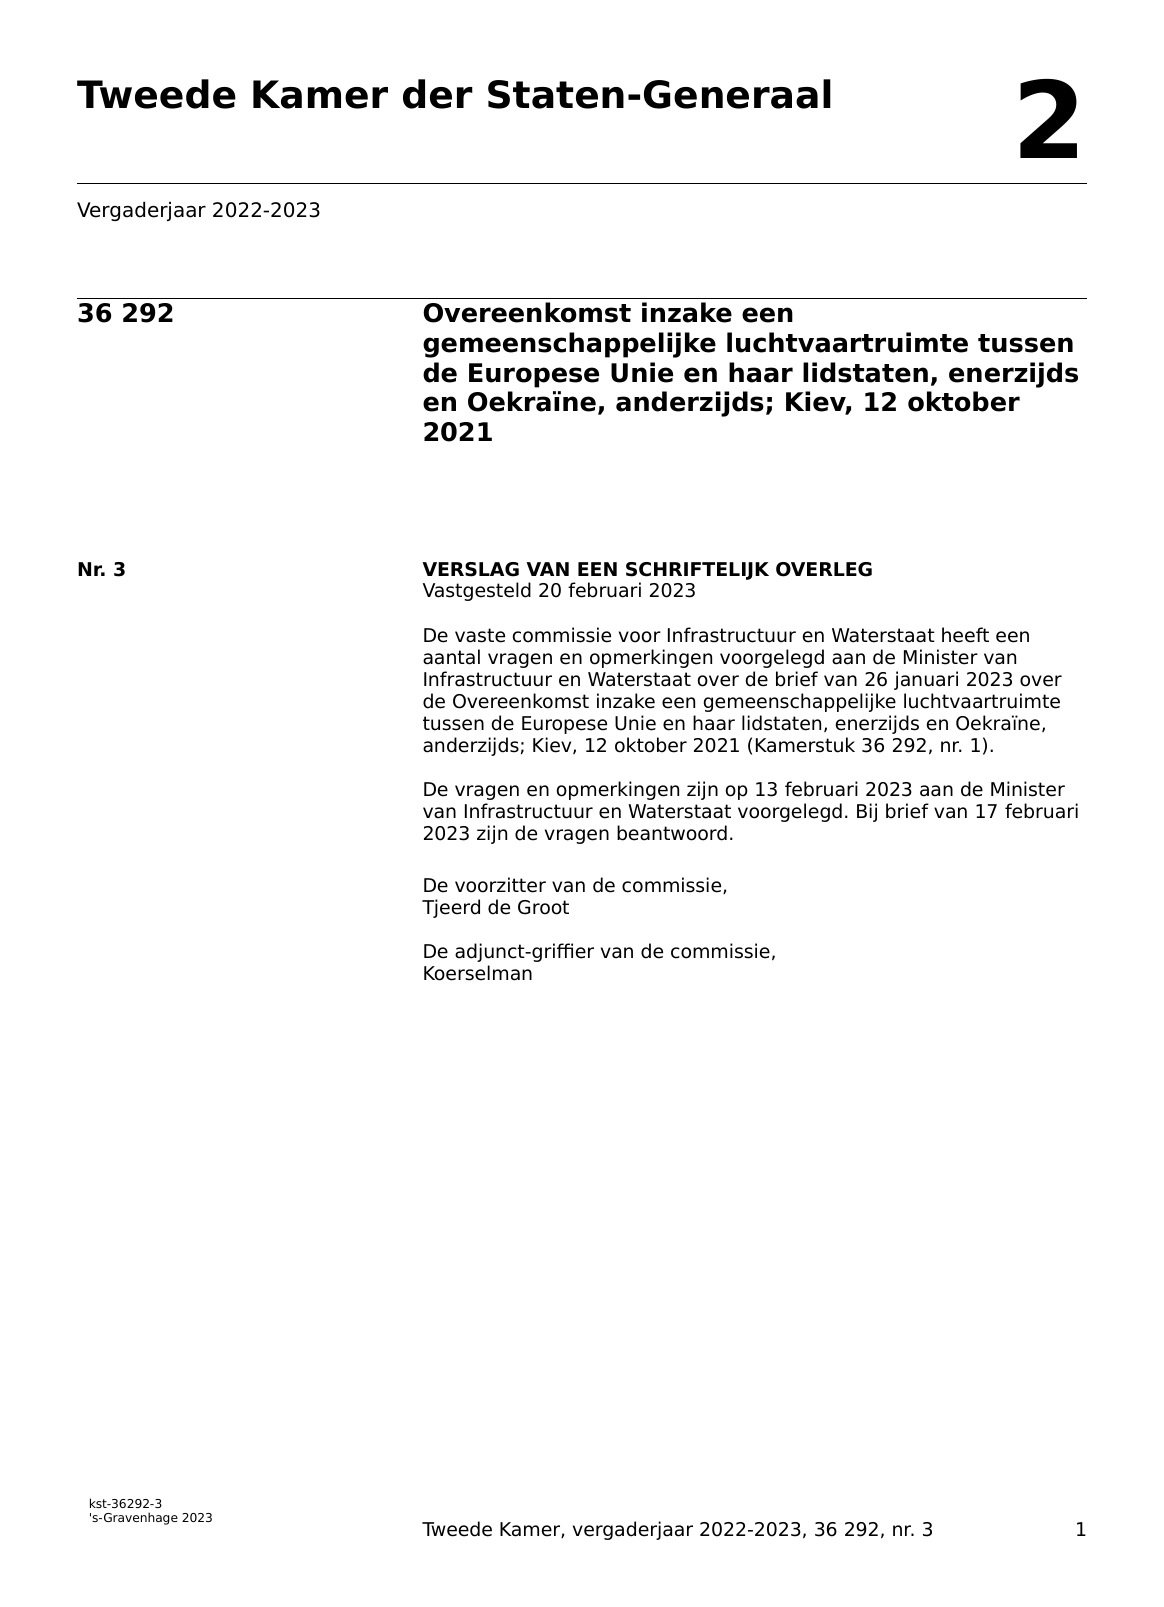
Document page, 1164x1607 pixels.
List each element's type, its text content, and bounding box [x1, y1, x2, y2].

table_cell Vergaderjaar 2022-2023 [77, 184, 1087, 298]
text Vastgesteld 20 februari 2023 [422, 580, 1087, 602]
text De vragen en opmerkingen zijn op 13 februari 2023 aan de Minister van Infrastructuur en Waterstaat voorgelegd. Bij brief van 17 februari 2023 zijn de vragen beantwoord. [422, 779, 1087, 844]
text De voorzitter van de commissie, Tjeerd de Groot [422, 874, 1087, 918]
table_header Tweede Kamer der Staten-Generaal [77, 59, 886, 183]
text 's-Gravenhage 2023 [88, 1511, 323, 1525]
table_header 2 [886, 59, 1087, 183]
text De vaste commissie voor Infrastructuur en Waterstaat heeft een aantal vragen en opmerkingen voorgelegd aan de Minister van Infrastructuur en Waterstaat over de brief van 26 januari 2023 over de Overeenkomst inzake een gemeenschappelijke luchtvaartruimte tussen de Europese Unie en haar lidstaten, enerzijds en Oekraïne, anderzijds; Kiev, 12 oktober 2021 (Kamerstuk 36 292, nr. 1). [422, 624, 1087, 756]
text kst-36292-3 [88, 1497, 323, 1511]
subtitle Nr. 3 VERSLAG VAN EEN SCHRIFTELIJK OVERLEG [77, 558, 1087, 580]
subtitle 36 292 Overeenkomst inzake een gemeenschappelijke luchtvaartruimte tussen de Europese Unie en haar lidstaten, enerzijds en Oekraïne, anderzijds; Kiev, 12 oktober 2021 [77, 299, 1087, 447]
text De adjunct-griffier van de commissie, Koerselman [422, 941, 1087, 985]
